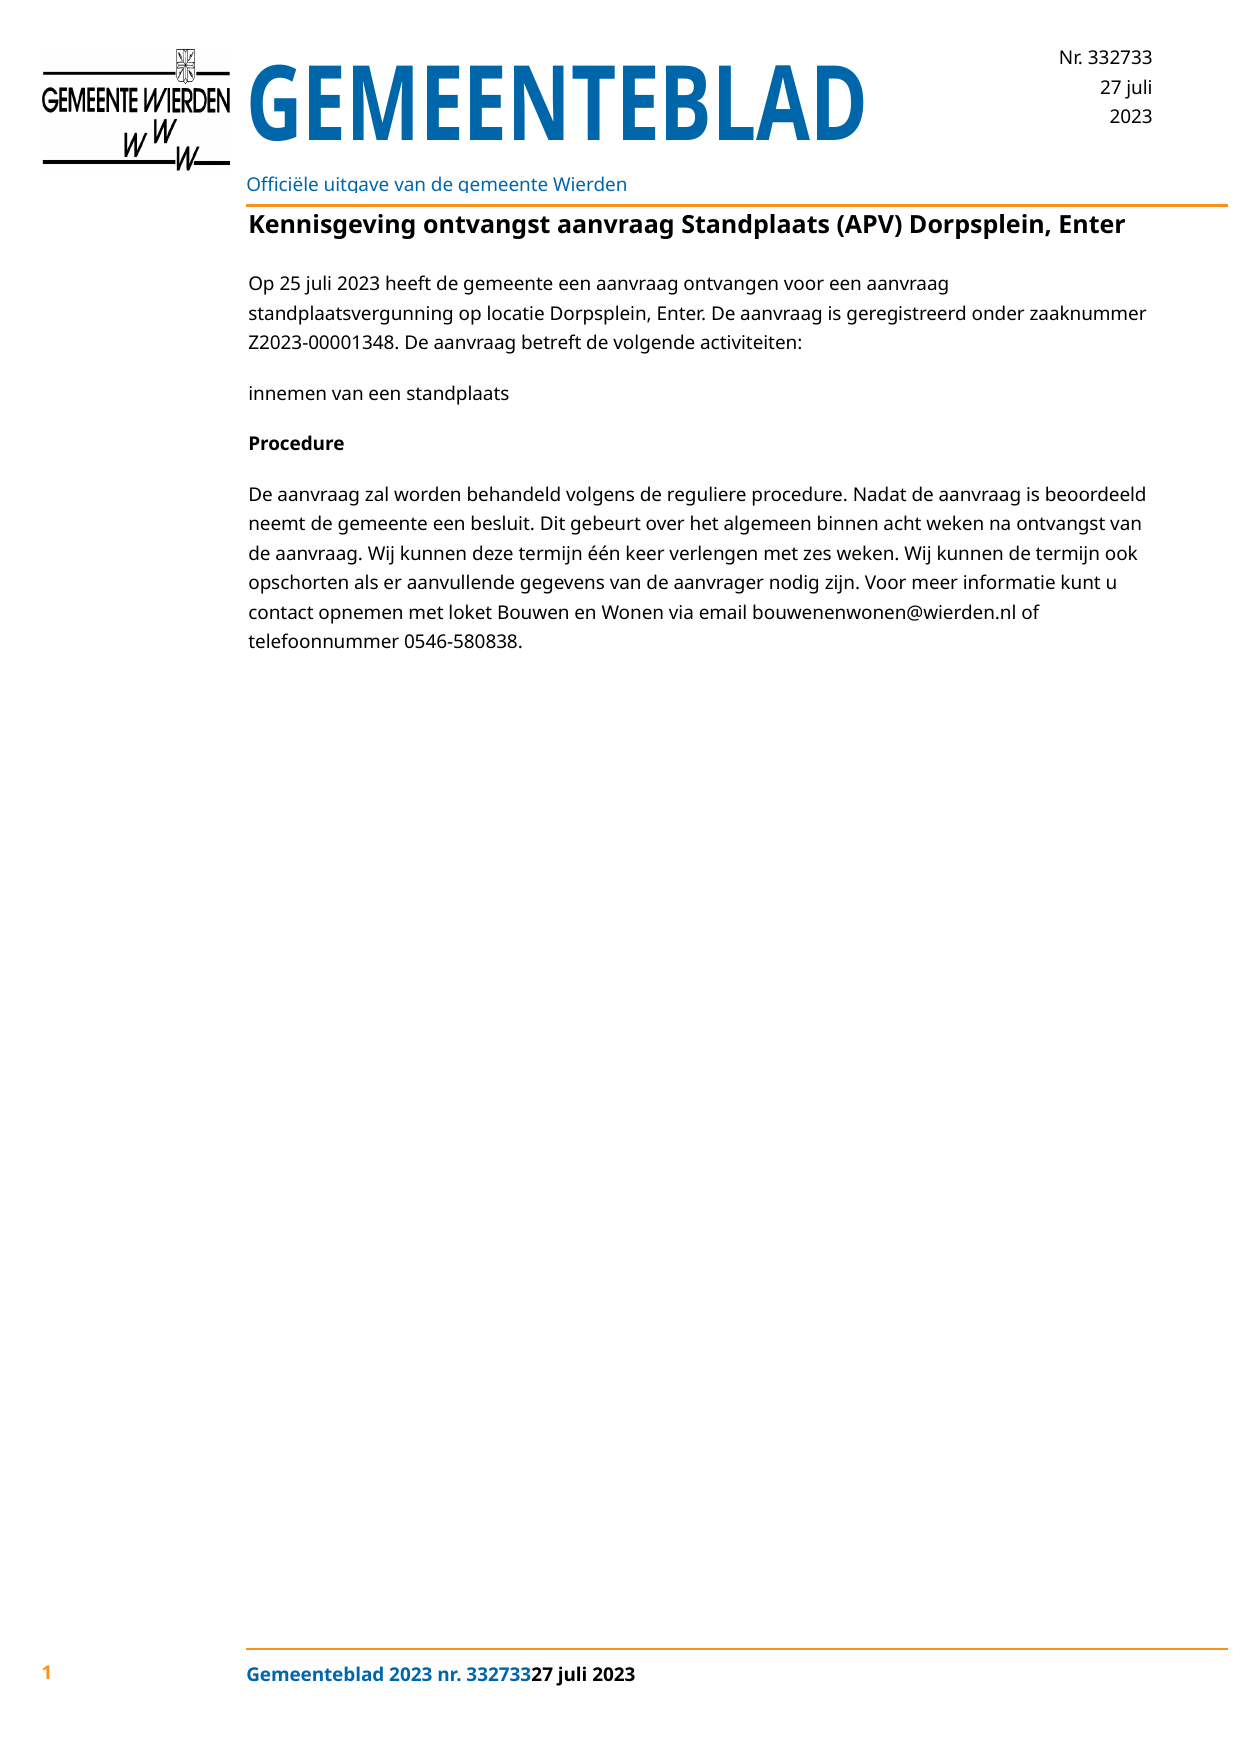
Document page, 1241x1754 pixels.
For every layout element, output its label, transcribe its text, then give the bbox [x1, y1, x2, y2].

text innemen van een standplaats [248, 380, 1152, 406]
text Kennisgeving ontvangst aanvraag Standplaats (APV) Dorpsplein, Enter [248, 207, 1152, 241]
picture [41, 47, 231, 172]
text De aanvraag zal worden behandeld volgens de reguliere procedure. Nadat de aanvraag is beoordeeld neemt de gemeente een besluit. Dit gebeurt over het algemeen binnen acht weken na ontvangst van de aanvraag. Wij kunnen deze termijn één keer verlengen met zes weken. Wij kunnen de termijn ook opschorten als er aanvullende gegevens van de aanvrager nodig zijn. Voor meer informatie kunt u contact opnemen met loket Bouwen en Wonen via email bouwenenwonen@wierden.nl of telefoonnummer 0546-580838. [248, 481, 1152, 654]
text Op 25 juli 2023 heeft de gemeente een aanvraag ontvangen voor een aanvraag standplaatsvergunning op locatie Dorpsplein, Enter. De aanvraag is geregistreerd onder zaaknummer Z2023-00001348. De aanvraag betreft de volgende activiteiten: [248, 270, 1152, 355]
text Procedure [248, 430, 1152, 456]
